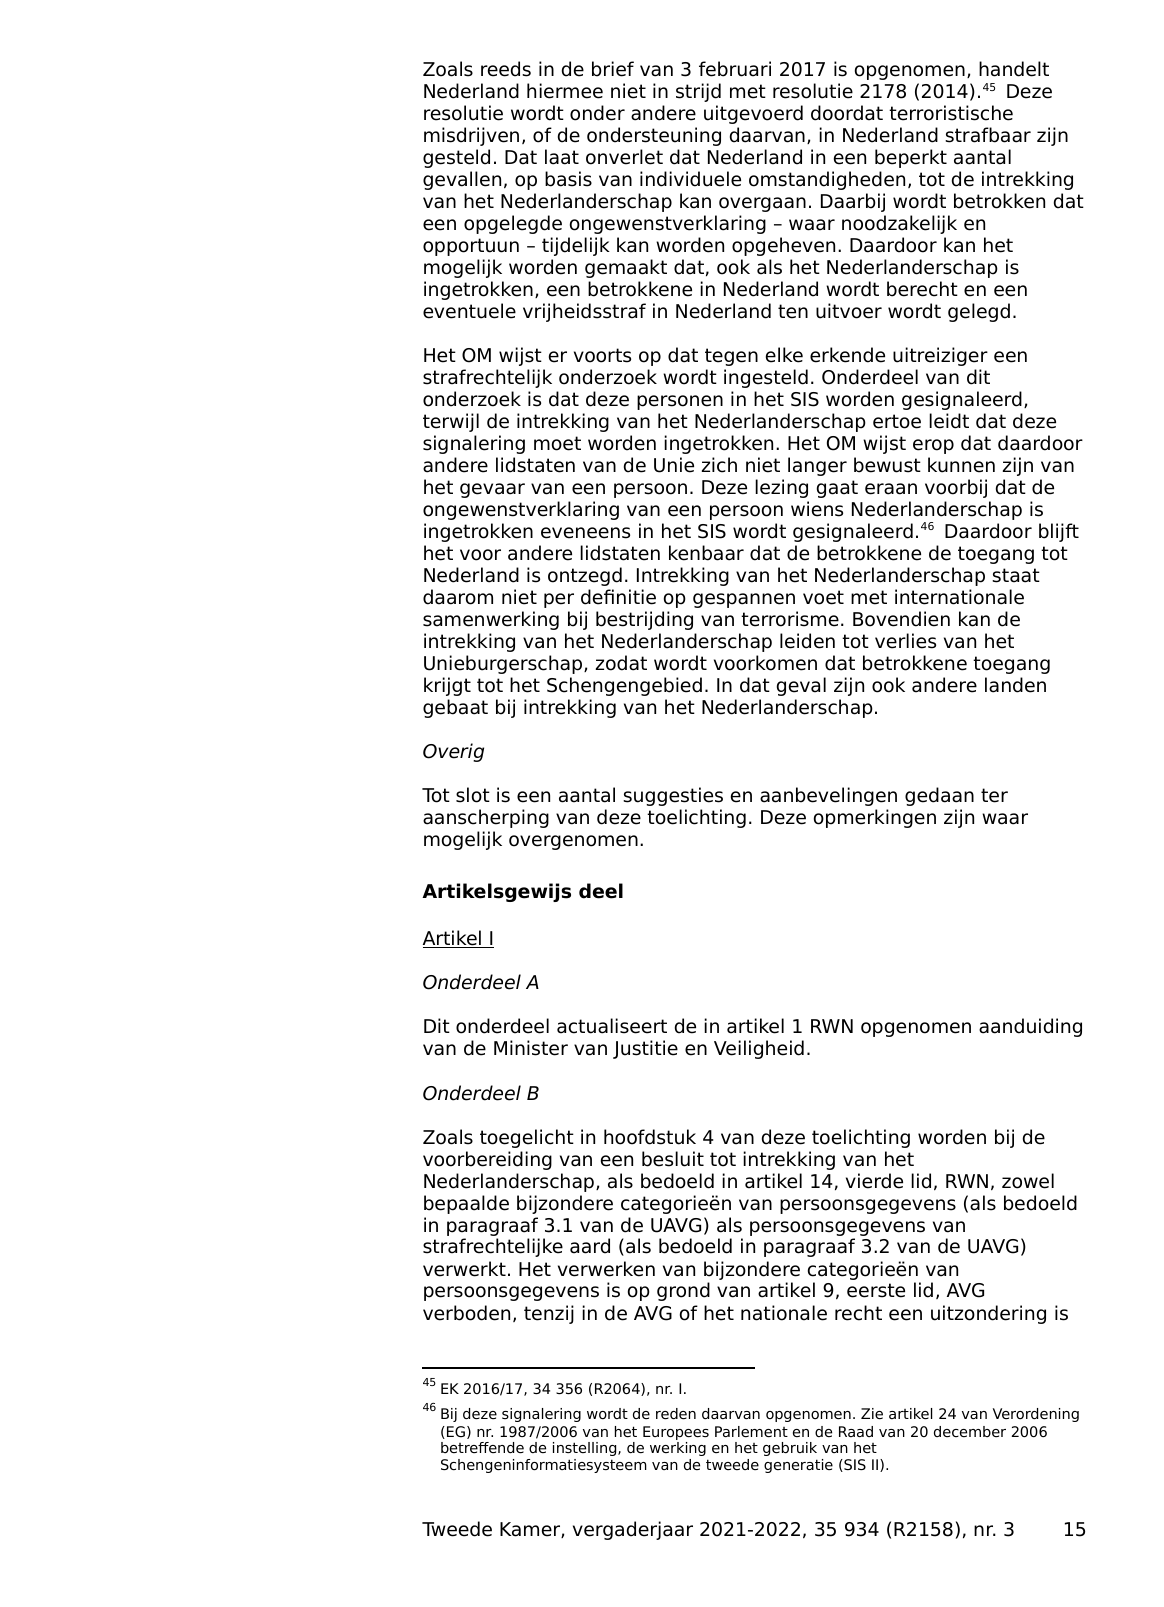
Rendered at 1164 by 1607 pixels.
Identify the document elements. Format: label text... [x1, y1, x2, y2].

subtitle Artikel I [422, 928, 1087, 950]
text Bij deze signalering wordt de reden daarvan opgenomen. Zie artikel 24 van Verordening (EG) nr. 1987/2006 van het Europees Parlement en de Raad van 20 december 2006 betreffende de instelling, de werking en het gebruik van het Schengeninformatiesysteem van de tweede generatie (SIS II). [422, 1402, 1087, 1474]
text Dit onderdeel actualiseert de in artikel 1 RWN opgenomen aanduiding van de Minister van Justitie en Veiligheid. [422, 1016, 1087, 1060]
text Het OM wijst er voorts op dat tegen elke erkende uitreiziger een strafrechtelijk onderzoek wordt ingesteld. Onderdeel van dit onderzoek is dat deze personen in het SIS worden gesignaleerd, terwijl de intrekking van het Nederlanderschap ertoe leidt dat deze signalering moet worden ingetrokken. Het OM wijst erop dat daardoor andere lidstaten van de Unie zich niet langer bewust kunnen zijn van het gevaar van een persoon. Deze lezing gaat eraan voorbij dat de ongewenstverklaring van een persoon wiens Nederlanderschap is ingetrokken eveneens in het SIS wordt gesignaleerd. Daardoor blijft het voor andere lidstaten kenbaar dat de betrokkene de toegang tot Nederland is ontzegd. Intrekking van het Nederlanderschap staat daarom niet per definitie op gespannen voet met internationale samenwerking bij bestrijding van terrorisme. Bovendien kan de intrekking van het Nederlanderschap leiden tot verlies van het Unieburgerschap, zodat wordt voorkomen dat betrokkene toegang krijgt tot het Schengengebied. In dat geval zijn ook andere landen gebaat bij intrekking van het Nederlanderschap. [422, 345, 1087, 719]
text Zoals reeds in de brief van 3 februari 2017 is opgenomen, handelt Nederland hiermee niet in strijd met resolutie 2178 (2014). Deze resolutie wordt onder andere uitgevoerd doordat terroristische misdrijven, of de ondersteuning daarvan, in Nederland strafbaar zijn gesteld. Dat laat onverlet dat Nederland in een beperkt aantal gevallen, op basis van individuele omstandigheden, tot de intrekking van het Nederlanderschap kan overgaan. Daarbij wordt betrokken dat een opgelegde ongewenstverklaring – waar noodzakelijk en opportuun – tijdelijk kan worden opgeheven. Daardoor kan het mogelijk worden gemaakt dat, ook als het Nederlanderschap is ingetrokken, een betrokkene in Nederland wordt berecht en een eventuele vrijheidsstraf in Nederland ten uitvoer wordt gelegd. [422, 59, 1087, 323]
text Zoals toegelicht in hoofdstuk 4 van deze toelichting worden bij de voorbereiding van een besluit tot intrekking van het Nederlanderschap, als bedoeld in artikel 14, vierde lid, RWN, zowel bepaalde bijzondere categorieën van persoonsgegevens (als bedoeld in paragraaf 3.1 van de UAVG) als persoonsgegevens van strafrechtelijke aard (als bedoeld in paragraaf 3.2 van de UAVG) verwerkt. Het verwerken van bijzondere categorieën van persoonsgegevens is op grond van artikel 9, eerste lid, AVG verboden, tenzij in de AVG of het nationale recht een uitzondering is [422, 1127, 1087, 1324]
text EK 2016/17, 34 356 (R2064), nr. I. [422, 1377, 1087, 1399]
text Tot slot is een aantal suggesties en aanbevelingen gedaan ter aanscherping van deze toelichting. Deze opmerkingen zijn waar mogelijk overgenomen. [422, 785, 1087, 851]
subtitle Artikelsgewijs deel [422, 881, 1087, 903]
subtitle Overig [422, 741, 1087, 763]
subtitle Onderdeel B [422, 1082, 1087, 1104]
subtitle Onderdeel A [422, 972, 1087, 994]
